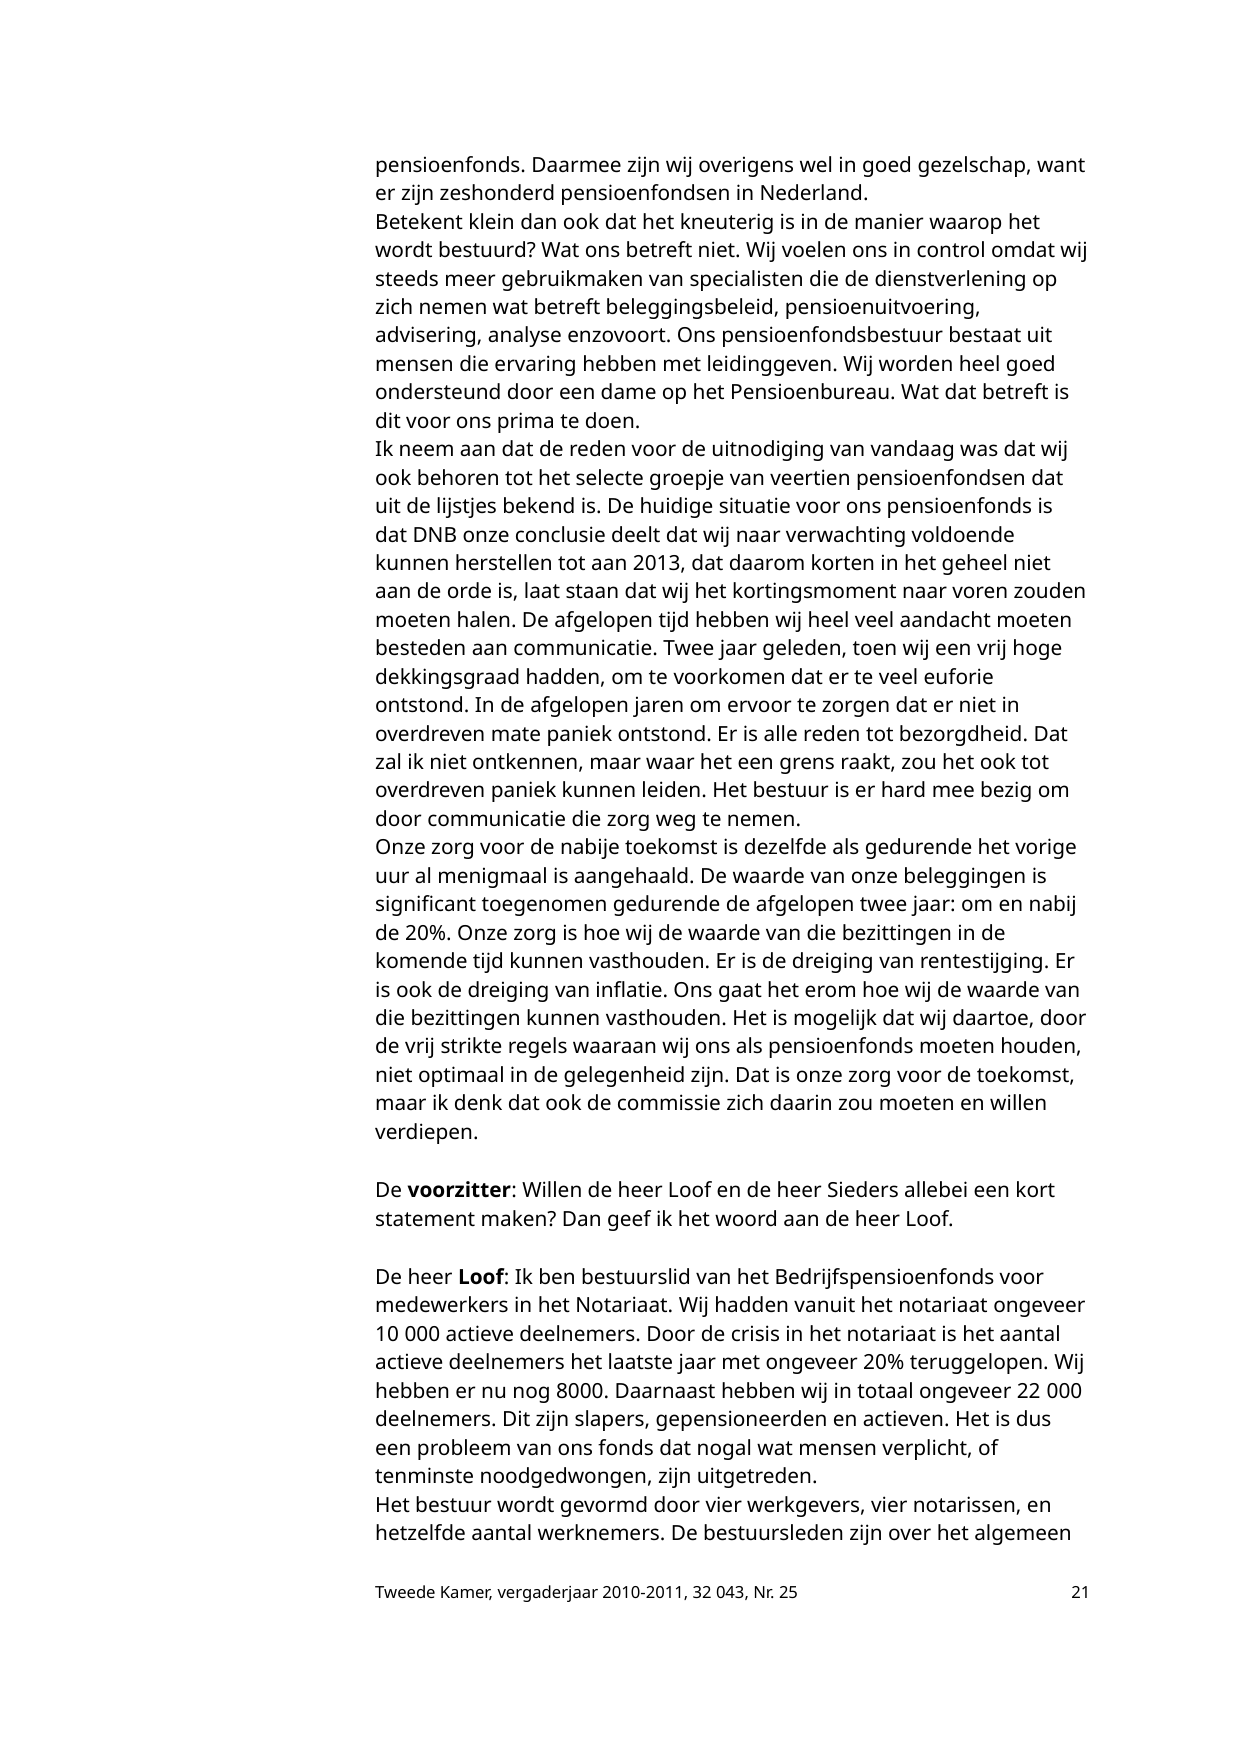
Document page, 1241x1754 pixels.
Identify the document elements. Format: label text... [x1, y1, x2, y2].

text Ik neem aan dat de reden voor de uitnodiging van vandaag was dat wij ook behoren tot het selecte groepje van veertien pensioenfondsen dat uit de lijstjes bekend is. De huidige situatie voor ons pensioenfonds is dat DNB onze conclusie deelt dat wij naar verwachting voldoende kunnen herstellen tot aan 2013, dat daarom korten in het geheel niet aan de orde is, laat staan dat wij het kortingsmoment naar voren zouden moeten halen. De afgelopen tijd hebben wij heel veel aandacht moeten besteden aan communicatie. Twee jaar geleden, toen wij een vrij hoge dekkingsgraad hadden, om te voorkomen dat er te veel euforie ontstond. In de afgelopen jaren om ervoor te zorgen dat er niet in overdreven mate paniek ontstond. Er is alle reden tot bezorgdheid. Dat zal ik niet ontkennen, maar waar het een grens raakt, zou het ook tot overdreven paniek kunnen leiden. Het bestuur is er hard mee bezig om door communicatie die zorg weg te nemen. [375, 434, 1090, 832]
text Het bestuur wordt gevormd door vier werkgevers, vier notarissen, en hetzelfde aantal werknemers. De bestuursleden zijn over het algemeen [375, 1490, 1090, 1547]
text De heer Loof: Ik ben bestuurslid van het Bedrijfspensioenfonds voor medewerkers in het Notariaat. Wij hadden vanuit het notariaat ongeveer 10 000 actieve deelnemers. Door de crisis in het notariaat is het aantal actieve deelnemers het laatste jaar met ongeveer 20% teruggelopen. Wij hebben er nu nog 8000. Daarnaast hebben wij in totaal ongeveer 22 000 deelnemers. Dit zijn slapers, gepensioneerden en actieven. Het is dus een probleem van ons fonds dat nogal wat mensen verplicht, of tenminste noodgedwongen, zijn uitgetreden. [375, 1262, 1090, 1490]
text De voorzitter: Willen de heer Loof en de heer Sieders allebei een kort statement maken? Dan geef ik het woord aan de heer Loof. [375, 1175, 1090, 1232]
text Onze zorg voor de nabije toekomst is dezelfde als gedurende het vorige uur al menigmaal is aangehaald. De waarde van onze beleggingen is significant toegenomen gedurende de afgelopen twee jaar: om en nabij de 20%. Onze zorg is hoe wij de waarde van die bezittingen in de komende tijd kunnen vasthouden. Er is de dreiging van rentestijging. Er is ook de dreiging van inflatie. Ons gaat het erom hoe wij de waarde van die bezittingen kunnen vasthouden. Het is mogelijk dat wij daartoe, door de vrij strikte regels waaraan wij ons als pensioenfonds moeten houden, niet optimaal in de gelegenheid zijn. Dat is onze zorg voor de toekomst, maar ik denk dat ook de commissie zich daarin zou moeten en willen verdiepen. [375, 832, 1090, 1145]
text pensioenfonds. Daarmee zijn wij overigens wel in goed gezelschap, want er zijn zeshonderd pensioenfondsen in Nederland. [375, 150, 1090, 207]
text Betekent klein dan ook dat het kneuterig is in de manier waarop het wordt bestuurd? Wat ons betreft niet. Wij voelen ons in control omdat wij steeds meer gebruikmaken van specialisten die de dienstverlening op zich nemen wat betreft beleggingsbeleid, pensioenuitvoering, advisering, analyse enzovoort. Ons pensioenfondsbestuur bestaat uit mensen die ervaring hebben met leidinggeven. Wij worden heel goed ondersteund door een dame op het Pensioenbureau. Wat dat betreft is dit voor ons prima te doen. [375, 207, 1090, 434]
